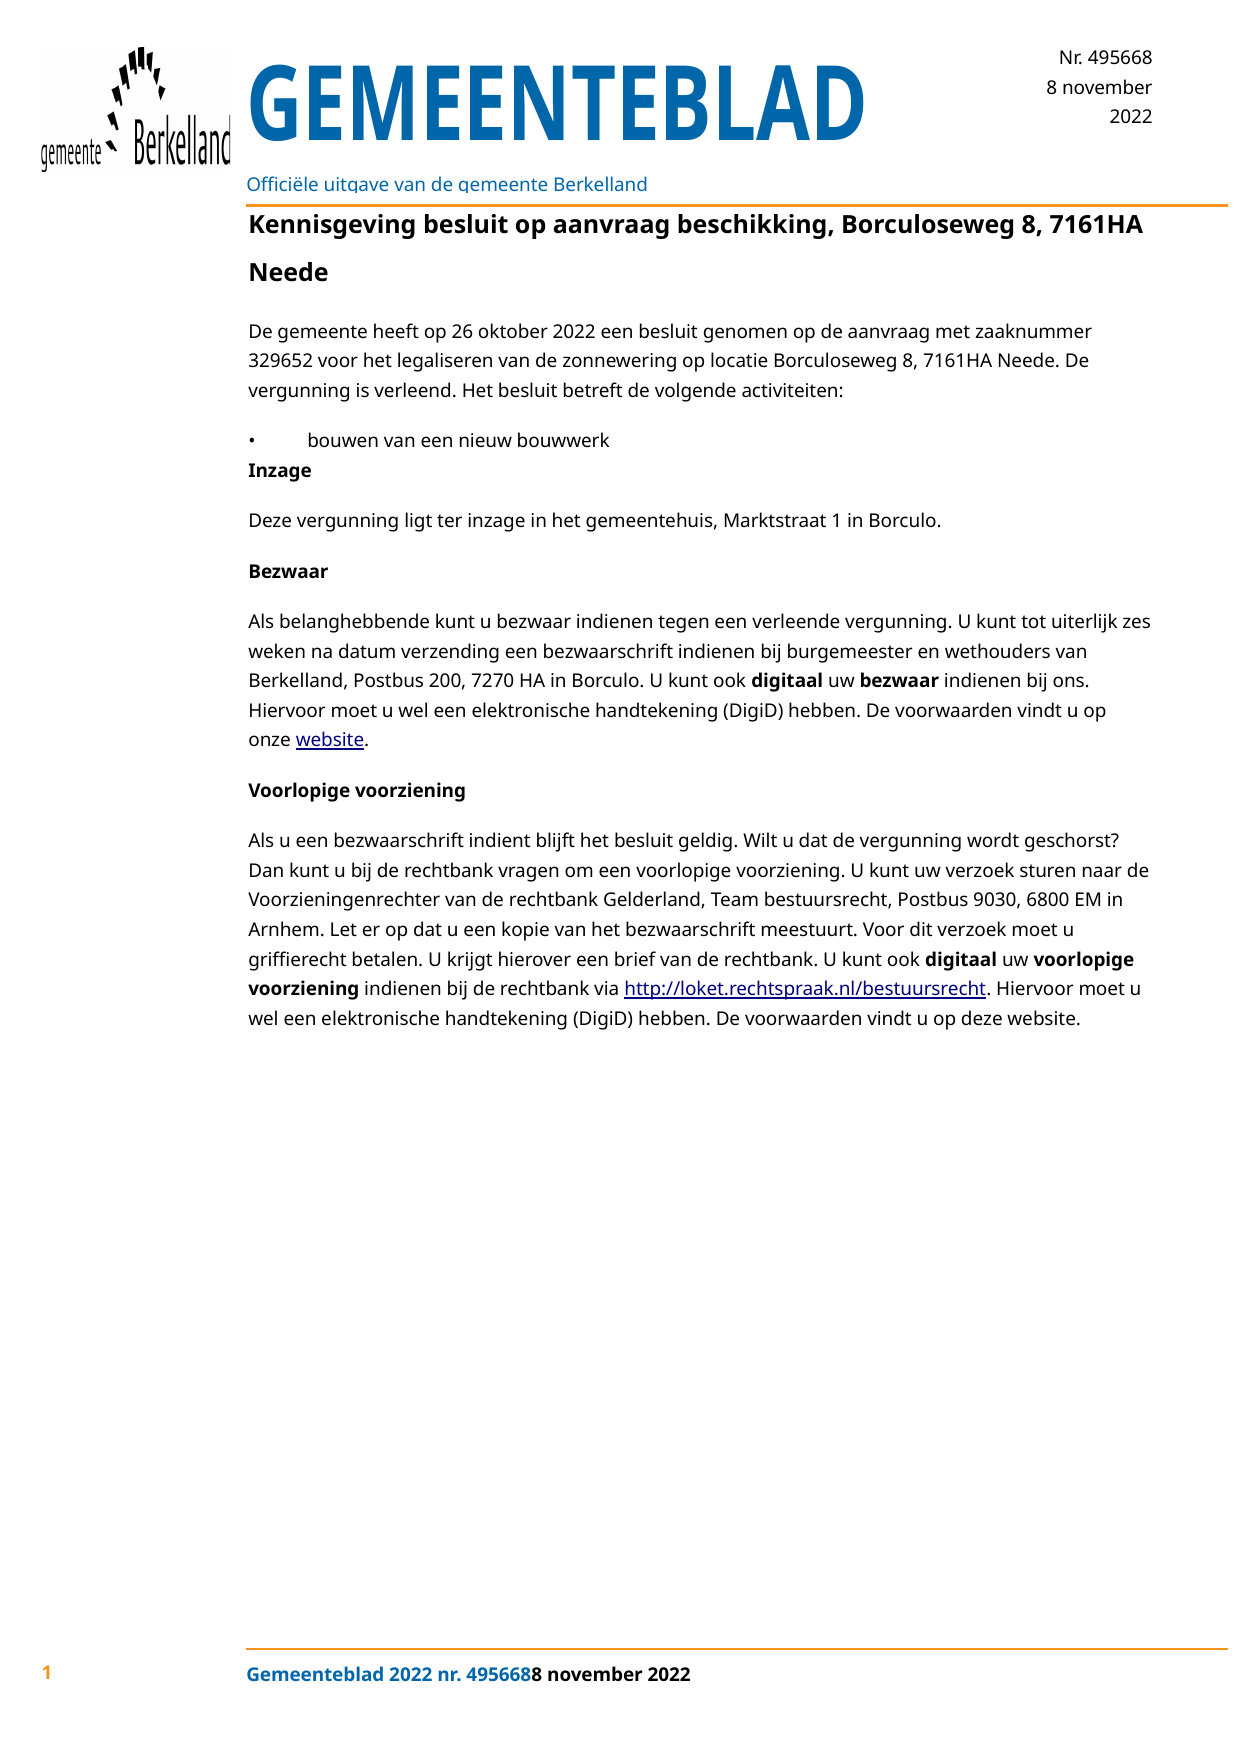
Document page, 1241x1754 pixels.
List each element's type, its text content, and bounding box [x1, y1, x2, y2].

text Voorlopige voorziening [248, 777, 1152, 803]
picture [41, 47, 231, 172]
text Kennisgeving besluit op aanvraag beschikking, Borculoseweg 8, 7161HA Neede [248, 207, 1152, 288]
text Als u een bezwaarschrift indient blijft het besluit geldig. Wilt u dat de vergunning wordt geschorst? Dan kunt u bij de rechtbank vragen om een voorlopige voorziening. U kunt uw verzoek sturen naar de Voorzieningenrechter van de rechtbank Gelderland, Team bestuursrecht, Postbus 9030, 6800 EM in Arnhem. Let er op dat u een kopie van het bezwaarschrift meestuurt. Voor dit verzoek moet u griffierecht betalen. U krijgt hierover een brief van de rechtbank. U kunt ook digitaal uw voorlopige voorziening indienen bij de rechtbank via http://loket.rechtspraak.nl/bestuursrecht. Hiervoor moet u wel een elektronische handtekening (DigiD) hebben. De voorwaarden vindt u op deze website. [248, 827, 1152, 1031]
text Bezwaar [248, 558, 1152, 584]
text Als belanghebbende kunt u bezwaar indienen tegen een verleende vergunning. U kunt tot uiterlijk zes weken na datum verzending een bezwaarschrift indienen bij burgemeester en wethouders van Berkelland, Postbus 200, 7270 HA in Borculo. U kunt ook digitaal uw bezwaar indienen bij ons. Hiervoor moet u wel een elektronische handtekening (DigiD) hebben. De voorwaarden vindt u op onze website. [248, 608, 1152, 752]
text De gemeente heeft op 26 oktober 2022 een besluit genomen op de aanvraag met zaaknummer 329652 voor het legaliseren van de zonnewering op locatie Borculoseweg 8, 7161HA Neede. De vergunning is verleend. Het besluit betreft de volgende activiteiten: [248, 318, 1152, 403]
text Deze vergunning ligt ter inzage in het gemeentehuis, Marktstraat 1 in Borculo. [248, 507, 1152, 533]
list bouwen van een nieuw bouwwerk [248, 427, 1152, 453]
text Inzage [248, 457, 1152, 483]
